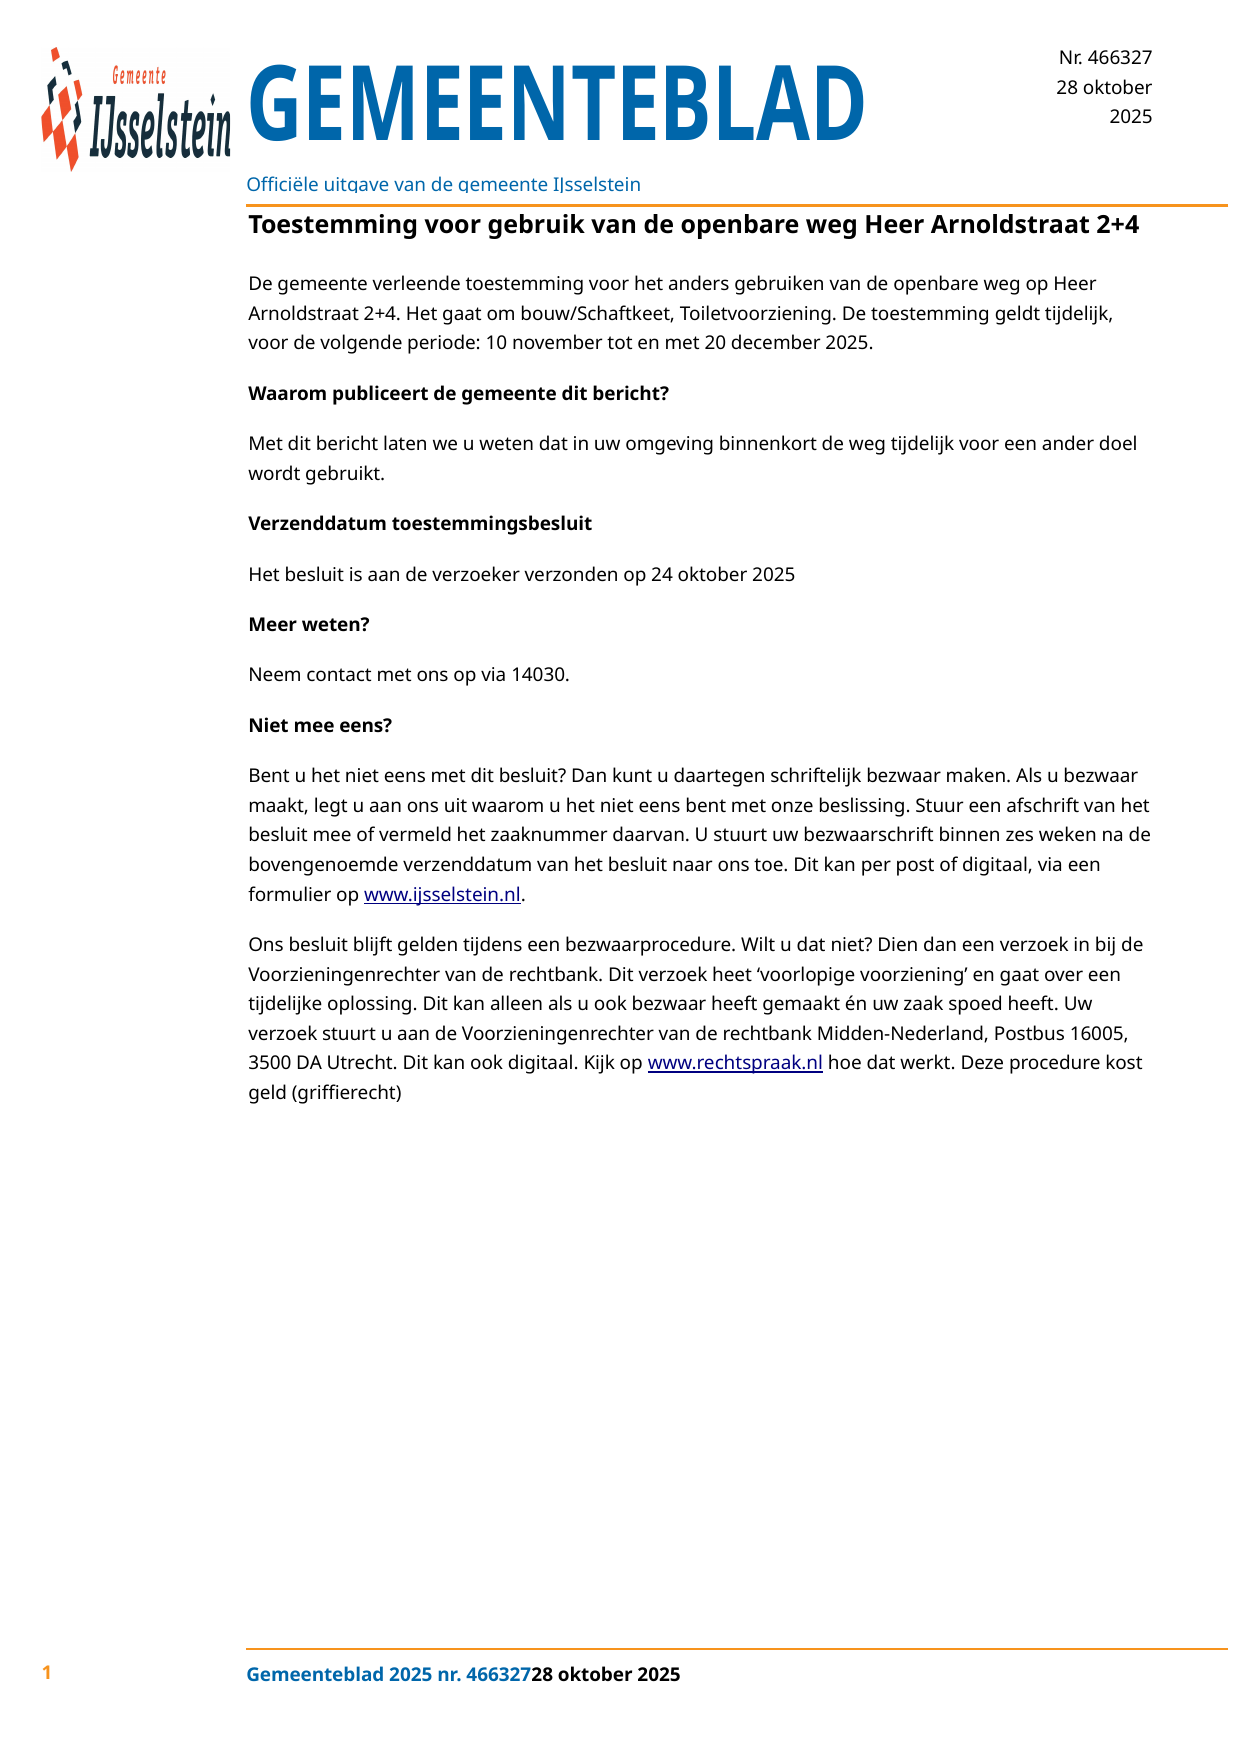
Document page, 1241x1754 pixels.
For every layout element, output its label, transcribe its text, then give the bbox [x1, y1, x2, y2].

text Toestemming voor gebruik van de openbare weg Heer Arnoldstraat 2+4 [248, 207, 1152, 241]
text De gemeente verleende toestemming voor het anders gebruiken van de openbare weg op Heer Arnoldstraat 2+4. Het gaat om bouw/Schaftkeet, Toiletvoorziening. De toestemming geldt tijdelijk, voor de volgende periode: 10 november tot en met 20 december 2025. [248, 270, 1152, 355]
text Het besluit is aan de verzoeker verzonden op 24 oktober 2025 [248, 561, 1152, 586]
text Neem contact met ons op via 14030. [248, 662, 1152, 687]
text Waarom publiceert de gemeente dit bericht? [248, 380, 1152, 406]
text Bent u het niet eens met dit besluit? Dan kunt u daartegen schriftelijk bezwaar maken. Als u bezwaar maakt, legt u aan ons uit waarom u het niet eens bent met onze beslissing. Stuur een afschrift van het besluit mee of vermeld het zaaknummer daarvan. U stuurt uw bezwaarschrift binnen zes weken na de bovengenoemde verzenddatum van het besluit naar ons toe. Dit kan per post of digitaal, via een formulier op www.ijsselstein.nl. [248, 762, 1152, 906]
text Meer weten? [248, 611, 1152, 637]
text Verzenddatum toestemmingsbesluit [248, 510, 1152, 536]
text Ons besluit blijft gelden tijdens een bezwaarprocedure. Wilt u dat niet? Dien dan een verzoek in bij de Voorzieningenrechter van de rechtbank. Dit verzoek heet ‘voorlopige voorziening’ en gaat over een tijdelijke oplossing. Dit kan alleen als u ook bezwaar heeft gemaakt én uw zaak spoed heeft. Uw verzoek stuurt u aan de Voorzieningenrechter van de rechtbank Midden-Nederland, Postbus 16005, 3500 DA Utrecht. Dit kan ook digitaal. Kijk op www.rechtspraak.nl hoe dat werkt. Deze procedure kost geld (griffierecht) [248, 931, 1152, 1105]
text Niet mee eens? [248, 712, 1152, 738]
text Met dit bericht laten we u weten dat in uw omgeving binnenkort de weg tijdelijk voor een ander doel wordt gebruikt. [248, 430, 1152, 486]
picture [41, 47, 231, 172]
